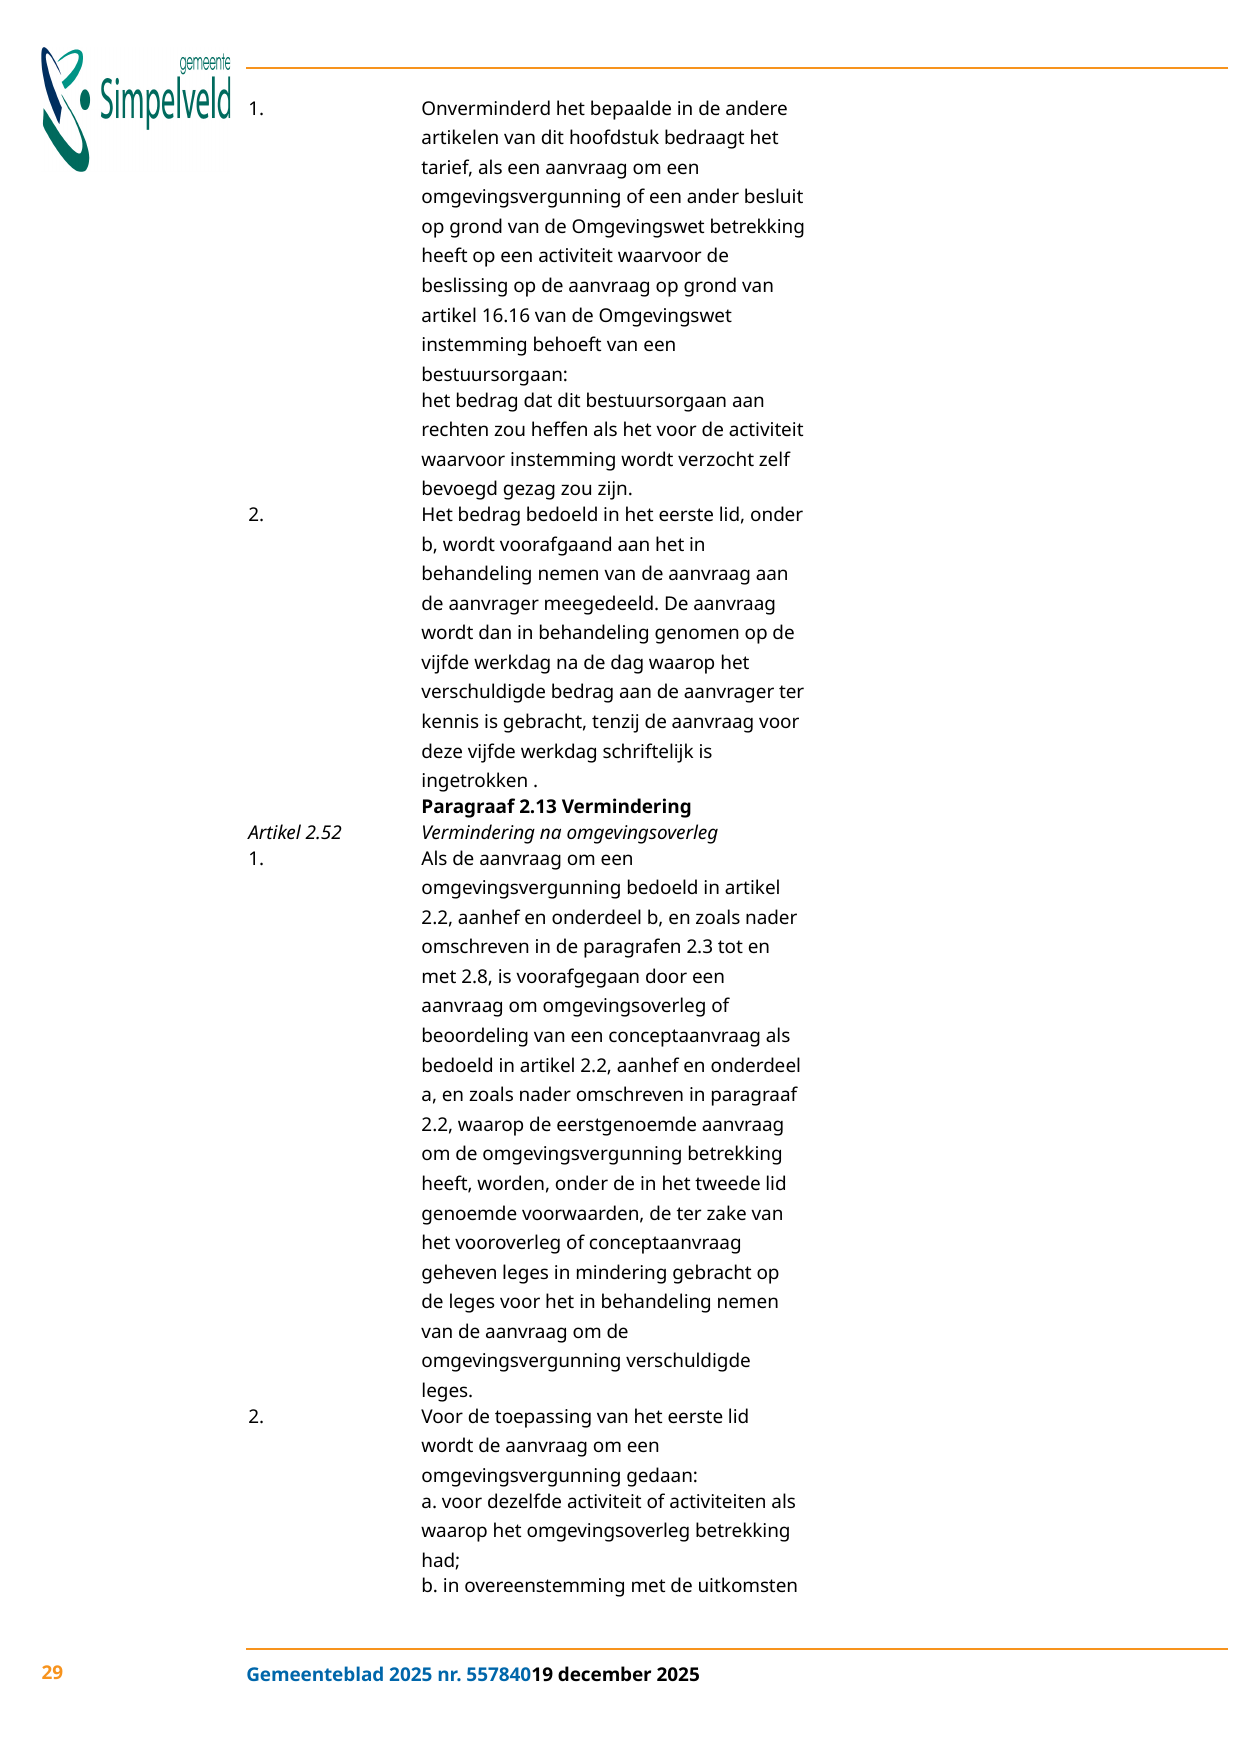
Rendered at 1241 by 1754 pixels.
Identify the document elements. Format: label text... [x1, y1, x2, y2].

table_cell [979, 1403, 1152, 1488]
table_cell [805, 1488, 978, 1573]
table_cell [248, 387, 421, 501]
table_cell [805, 95, 978, 387]
table_cell [805, 501, 978, 793]
table_cell [248, 1488, 421, 1573]
table_cell Het bedrag bedoeld in het eerste lid, onder b, wordt voorafgaand aan het in behandeling nemen van de aanvraag aan de aanvrager meegedeeld. De aanvraag wordt dan in behandeling genomen op de vijfde werkdag na de dag waarop het verschuldigde bedrag aan de aanvrager ter kennis is gebracht, tenzij de aanvraag voor deze vijfde werkdag schriftelijk is ingetrokken . [421, 501, 805, 793]
table_cell Als de aanvraag om een omgevingsvergunning bedoeld in artikel 2.2, aanhef en onderdeel b, en zoals nader omschreven in de paragrafen 2.3 tot en met 2.8, is voorafgegaan door een aanvraag om omgevingsoverleg of beoordeling van een conceptaanvraag als bedoeld in artikel 2.2, aanhef en onderdeel a, en zoals nader omschreven in paragraaf 2.2, waarop de eerstgenoemde aanvraag om de omgevingsvergunning betrekking heeft, worden, onder de in het tweede lid genoemde voorwaarden, de ter zake van het vooroverleg of conceptaanvraag geheven leges in mindering gebracht op de leges voor het in behandeling nemen van de aanvraag om de omgevingsvergunning verschuldigde leges. [421, 845, 805, 1403]
table_cell [805, 1573, 978, 1598]
table_cell 1. [248, 845, 421, 1403]
table_cell [805, 387, 978, 501]
table_cell Paragraaf 2.13 Vermindering [421, 793, 805, 819]
table_cell [979, 1573, 1152, 1598]
table_cell Artikel 2.52 [248, 819, 421, 845]
table_cell 1. [248, 95, 421, 387]
table_cell [979, 95, 1152, 387]
table_cell [979, 501, 1152, 793]
table_cell [248, 1573, 421, 1598]
table_cell Onverminderd het bepaalde in de andere artikelen van dit hoofdstuk bedraagt het tarief, als een aanvraag om een omgevingsvergunning of een ander besluit op grond van de Omgevingswet betrekking heeft op een activiteit waarvoor de beslissing op de aanvraag op grond van artikel 16.16 van de Omgevingswet instemming behoeft van een bestuursorgaan: [421, 95, 805, 387]
table_cell [979, 845, 1152, 1403]
table_cell [979, 819, 1152, 845]
table_cell [248, 793, 421, 819]
table_cell [805, 1403, 978, 1488]
table_cell b. in overeenstemming met de uitkomsten [421, 1573, 805, 1598]
table_cell 2. [248, 501, 421, 793]
table_cell [979, 387, 1152, 501]
table_cell a. voor dezelfde activiteit of activiteiten als waarop het omgevingsoverleg betrekking had; [421, 1488, 805, 1573]
table_cell [805, 819, 978, 845]
table_cell [805, 845, 978, 1403]
table_cell Vermindering na omgevingsoverleg [421, 819, 805, 845]
table_cell [805, 793, 978, 819]
picture [41, 47, 231, 172]
table_cell [979, 793, 1152, 819]
table_cell [979, 1488, 1152, 1573]
table_cell Voor de toepassing van het eerste lid wordt de aanvraag om een omgevingsvergunning gedaan: [421, 1403, 805, 1488]
table_cell 2. [248, 1403, 421, 1488]
table_cell het bedrag dat dit bestuursorgaan aan rechten zou heffen als het voor de activiteit waarvoor instemming wordt verzocht zelf bevoegd gezag zou zijn. [421, 387, 805, 501]
